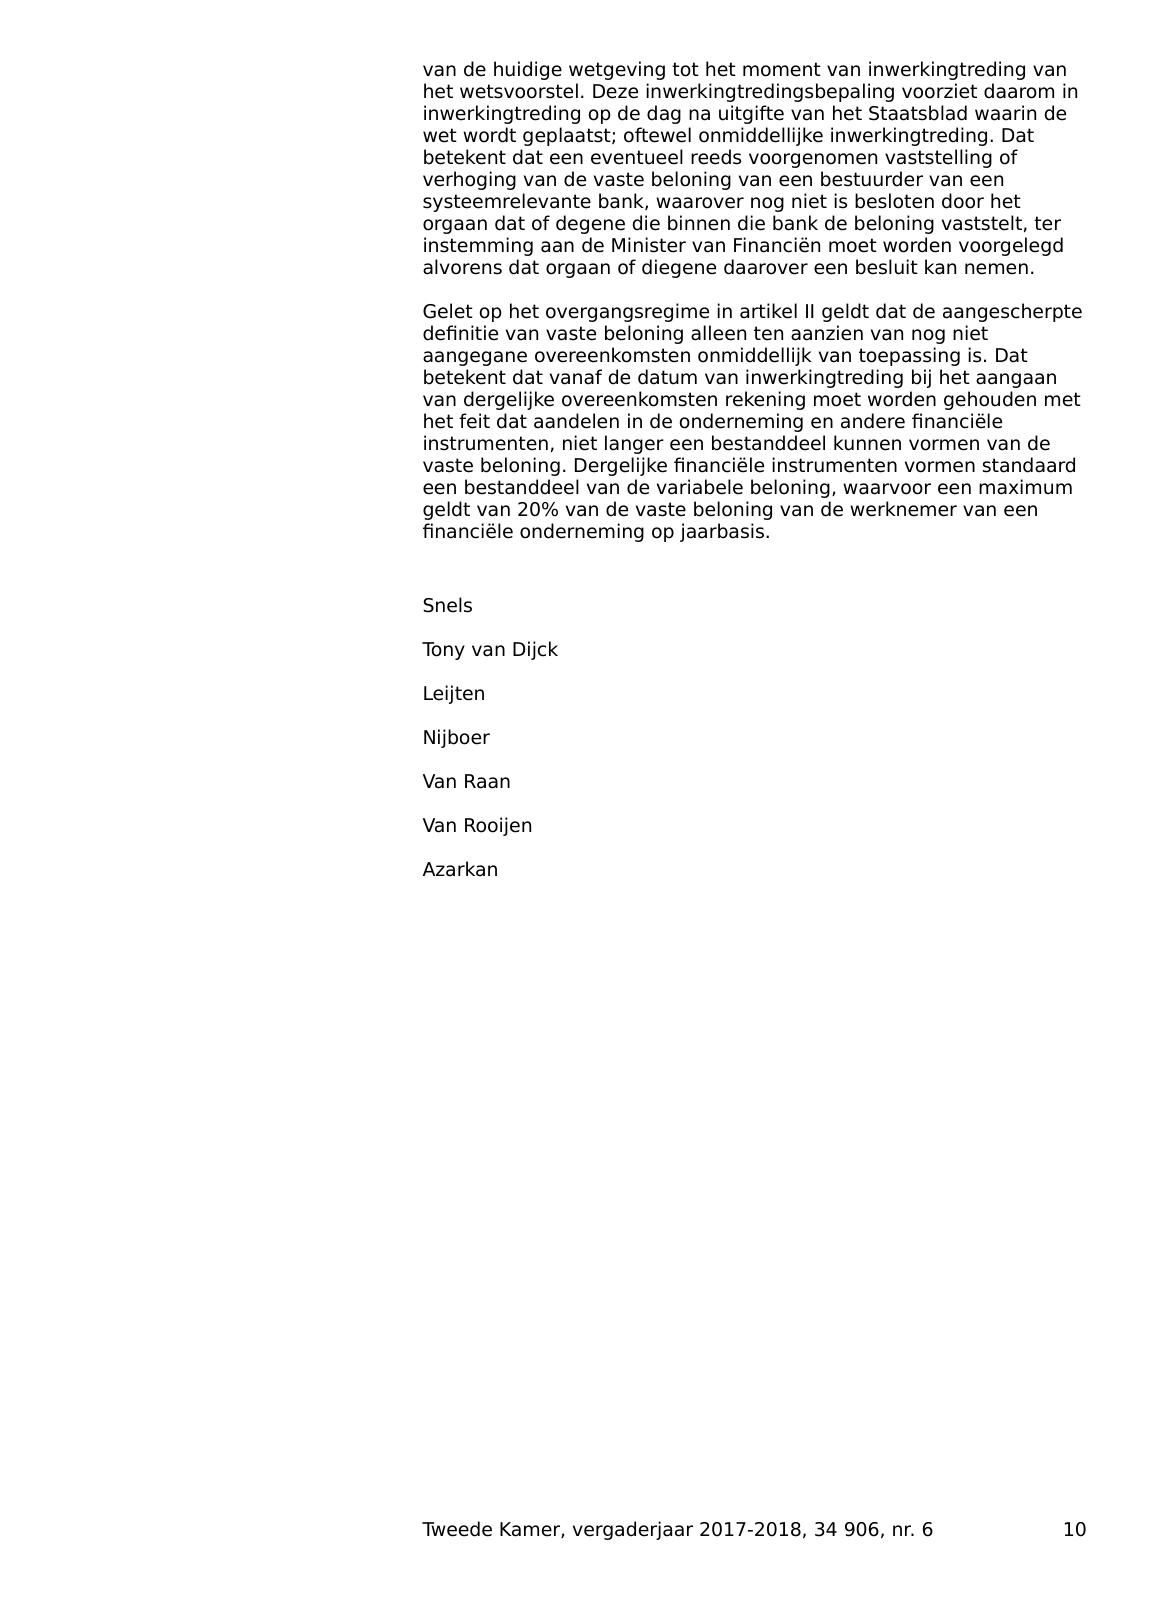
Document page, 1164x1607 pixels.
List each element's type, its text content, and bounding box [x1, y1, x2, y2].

text van de huidige wetgeving tot het moment van inwerkingtreding van het wetsvoorstel. Deze inwerkingtredingsbepaling voorziet daarom in inwerkingtreding op de dag na uitgifte van het Staatsblad waarin de wet wordt geplaatst; oftewel onmiddellijke inwerkingtreding. Dat betekent dat een eventueel reeds voorgenomen vaststelling of verhoging van de vaste beloning van een bestuurder van een systeemrelevante bank, waarover nog niet is besloten door het orgaan dat of degene die binnen die bank de beloning vaststelt, ter instemming aan de Minister van Financiën moet worden voorgelegd alvorens dat orgaan of diegene daarover een besluit kan nemen. [422, 59, 1087, 279]
text Snels Tony van Dijck Leijten Nijboer Van Raan Van Rooijen Azarkan [422, 573, 1087, 881]
text Gelet op het overgangsregime in artikel II geldt dat de aangescherpte definitie van vaste beloning alleen ten aanzien van nog niet aangegane overeenkomsten onmiddellijk van toepassing is. Dat betekent dat vanaf de datum van inwerkingtreding bij het aangaan van dergelijke overeenkomsten rekening moet worden gehouden met het feit dat aandelen in de onderneming en andere financiële instrumenten, niet langer een bestanddeel kunnen vormen van de vaste beloning. Dergelijke financiële instrumenten vormen standaard een bestanddeel van de variabele beloning, waarvoor een maximum geldt van 20% van de vaste beloning van de werknemer van een financiële onderneming op jaarbasis. [422, 301, 1087, 543]
